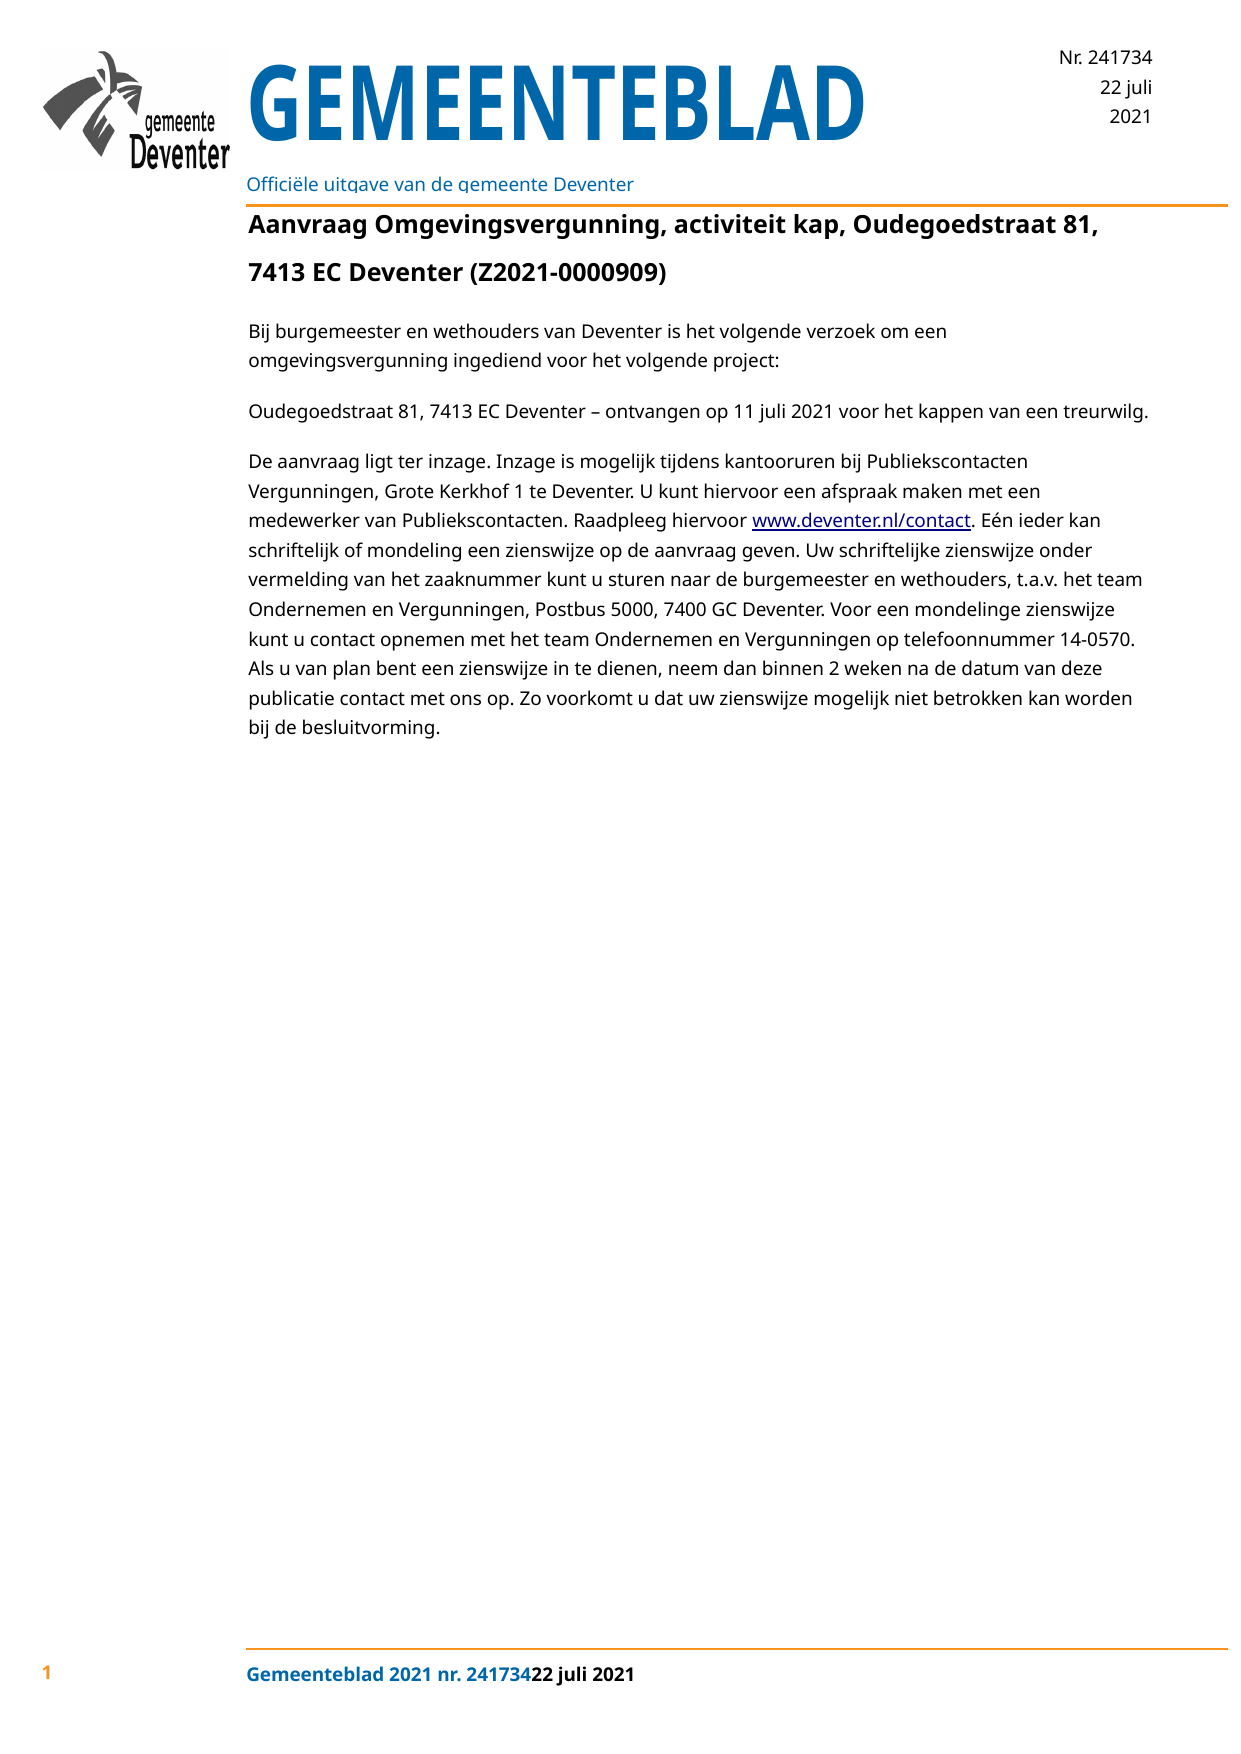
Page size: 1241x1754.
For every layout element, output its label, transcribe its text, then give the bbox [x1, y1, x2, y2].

picture [41, 47, 231, 172]
text Bij burgemeester en wethouders van Deventer is het volgende verzoek om een omgevingsvergunning ingediend voor het volgende project: [248, 318, 1152, 373]
text Oudegoedstraat 81, 7413 EC Deventer – ontvangen op 11 juli 2021 voor het kappen van een treurwilg. [248, 398, 1152, 424]
text De aanvraag ligt ter inzage. Inzage is mogelijk tijdens kantooruren bij Publiekscontacten Vergunningen, Grote Kerkhof 1 te Deventer. U kunt hiervoor een afspraak maken met een medewerker van Publiekscontacten. Raadpleeg hiervoor www.deventer.nl/contact. Eén ieder kan schriftelijk of mondeling een zienswijze op de aanvraag geven. Uw schriftelijke zienswijze onder vermelding van het zaaknummer kunt u sturen naar de burgemeester en wethouders, t.a.v. het team Ondernemen en Vergunningen, Postbus 5000, 7400 GC Deventer. Voor een mondelinge zienswijze kunt u contact opnemen met het team Ondernemen en Vergunningen op telefoonnummer 14-0570. Als u van plan bent een zienswijze in te dienen, neem dan binnen 2 weken na de datum van deze publicatie contact met ons op. Zo voorkomt u dat uw zienswijze mogelijk niet betrokken kan worden bij de besluitvorming. [248, 448, 1152, 740]
text Aanvraag Omgevingsvergunning, activiteit kap, Oudegoedstraat 81, 7413 EC Deventer (Z2021-0000909) [248, 207, 1152, 288]
